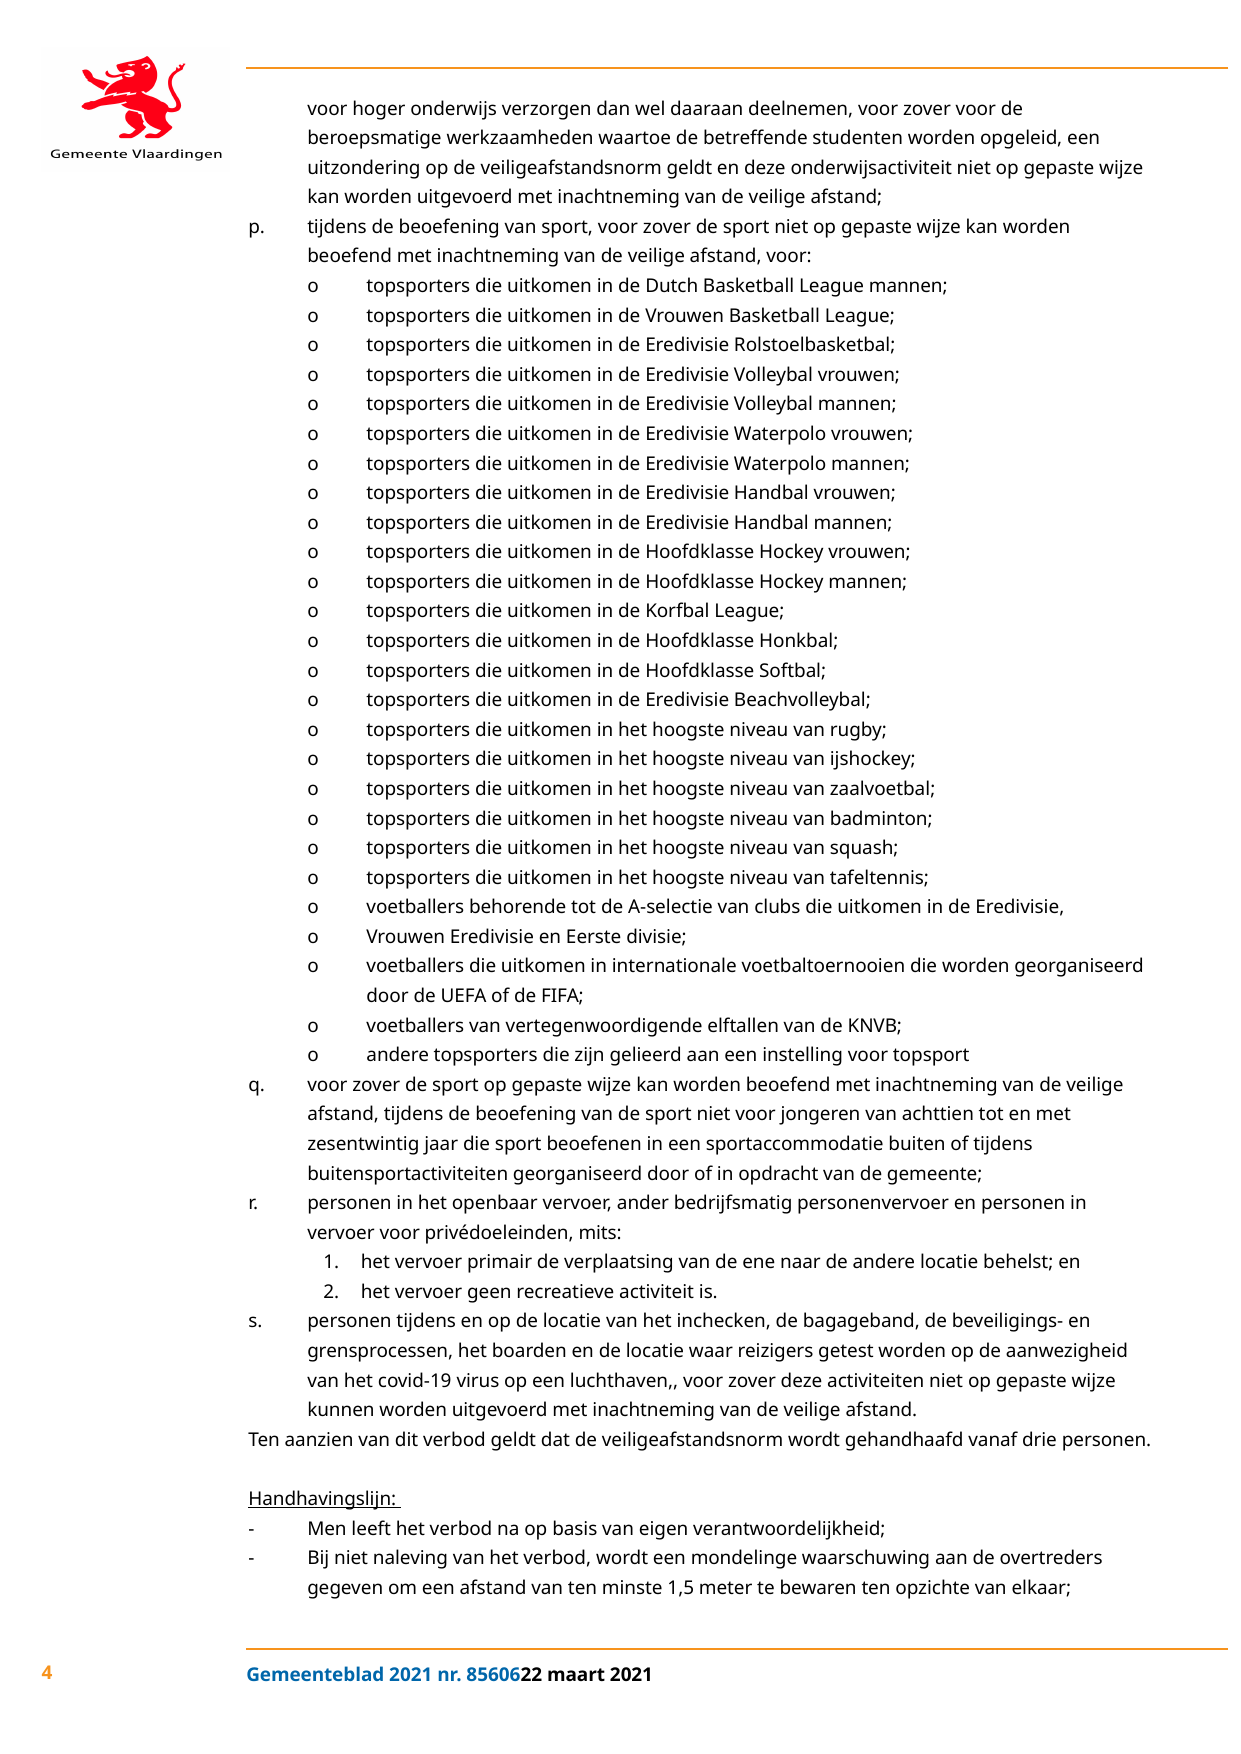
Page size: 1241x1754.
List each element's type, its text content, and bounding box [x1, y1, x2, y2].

list topsporters die uitkomen in de Dutch Basketball League mannen; [307, 272, 1152, 298]
list personen tijdens en op de locatie van het inchecken, de bagageband, de beveiligings- en grensprocessen, het boarden en de locatie waar reizigers getest worden op de aanwezigheid van het covid-19 virus op een luchthaven,, voor zover deze activiteiten niet op gepaste wijze kunnen worden uitgevoerd met inachtneming van de veilige afstand. [248, 1308, 1152, 1422]
list topsporters die uitkomen in de Hoofdklasse Hockey mannen; [307, 568, 1152, 594]
list topsporters die uitkomen in de Vrouwen Basketball League; [307, 302, 1152, 328]
list topsporters die uitkomen in de Eredivisie Volleybal vrouwen; [307, 361, 1152, 387]
text Handhavingslijn: [248, 1485, 1152, 1511]
list voor zover de sport op gepaste wijze kan worden beoefend met inachtneming van de veilige afstand, tijdens de beoefening van de sport niet voor jongeren van achttien tot en met zesentwintig jaar die sport beoefenen in een sportaccommodatie buiten of tijdens buitensportactiviteiten georganiseerd door of in opdracht van de gemeente; [248, 1071, 1152, 1186]
list topsporters die uitkomen in het hoogste niveau van badminton; [307, 805, 1152, 831]
list topsporters die uitkomen in het hoogste niveau van rugby; [307, 716, 1152, 742]
picture [41, 47, 231, 172]
list topsporters die uitkomen in de Eredivisie Waterpolo mannen; [307, 450, 1152, 476]
list topsporters die uitkomen in de Eredivisie Waterpolo vrouwen; [307, 420, 1152, 446]
list topsporters die uitkomen in het hoogste niveau van ijshockey; [307, 746, 1152, 771]
list het vervoer primair de verplaatsing van de ene naar de andere locatie behelst; en [323, 1248, 1152, 1274]
list topsporters die uitkomen in de Eredivisie Rolstoelbasketbal; [307, 331, 1152, 357]
list topsporters die uitkomen in het hoogste niveau van squash; [307, 834, 1152, 860]
list topsporters die uitkomen in de Hoofdklasse Softbal; [307, 657, 1152, 683]
list topsporters die uitkomen in de Hoofdklasse Honkbal; [307, 627, 1152, 653]
list topsporters die uitkomen in het hoogste niveau van zaalvoetbal; [307, 775, 1152, 801]
list Men leeft het verbod na op basis van eigen verantwoordelijkheid; [248, 1515, 1152, 1541]
list voetballers behorende tot de A-selectie van clubs die uitkomen in de Eredivisie, [307, 893, 1152, 919]
list voor hoger onderwijs verzorgen dan wel daaraan deelnemen, voor zover voor de beroepsmatige werkzaamheden waartoe de betreffende studenten worden opgeleid, een uitzondering op de veiligeafstandsnorm geldt en deze onderwijsactiviteit niet op gepaste wijze kan worden uitgevoerd met inachtneming van de veilige afstand; [248, 95, 1152, 209]
list topsporters die uitkomen in de Hoofdklasse Hockey vrouwen; [307, 538, 1152, 564]
text Ten aanzien van dit verbod geldt dat de veiligeafstandsnorm wordt gehandhaafd vanaf drie personen. [248, 1426, 1152, 1452]
list andere topsporters die zijn gelieerd aan een instelling voor topsport [307, 1041, 1152, 1067]
list Bij niet naleving van het verbod, wordt een mondelinge waarschuwing aan de overtreders gegeven om een afstand van ten minste 1,5 meter te bewaren ten opzichte van elkaar; [248, 1544, 1152, 1600]
list topsporters die uitkomen in de Eredivisie Handbal mannen; [307, 509, 1152, 535]
list Vrouwen Eredivisie en Eerste divisie; [307, 923, 1152, 949]
list topsporters die uitkomen in de Eredivisie Handbal vrouwen; [307, 479, 1152, 505]
list voetballers die uitkomen in internationale voetbaltoernooien die worden georganiseerd door de UEFA of de FIFA; [307, 953, 1152, 1008]
list personen in het openbaar vervoer, ander bedrijfsmatig personenvervoer en personen in vervoer voor privédoeleinden, mits: [248, 1189, 1152, 1245]
list voetballers van vertegenwoordigende elftallen van de KNVB; [307, 1012, 1152, 1038]
list topsporters die uitkomen in het hoogste niveau van tafeltennis; [307, 864, 1152, 890]
list topsporters die uitkomen in de Eredivisie Volleybal mannen; [307, 391, 1152, 416]
list het vervoer geen recreatieve activiteit is. [323, 1278, 1152, 1304]
list topsporters die uitkomen in de Eredivisie Beachvolleybal; [307, 686, 1152, 712]
list topsporters die uitkomen in de Korfbal League; [307, 598, 1152, 623]
list tijdens de beoefening van sport, voor zover de sport niet op gepaste wijze kan worden beoefend met inachtneming van de veilige afstand, voor: [248, 213, 1152, 268]
